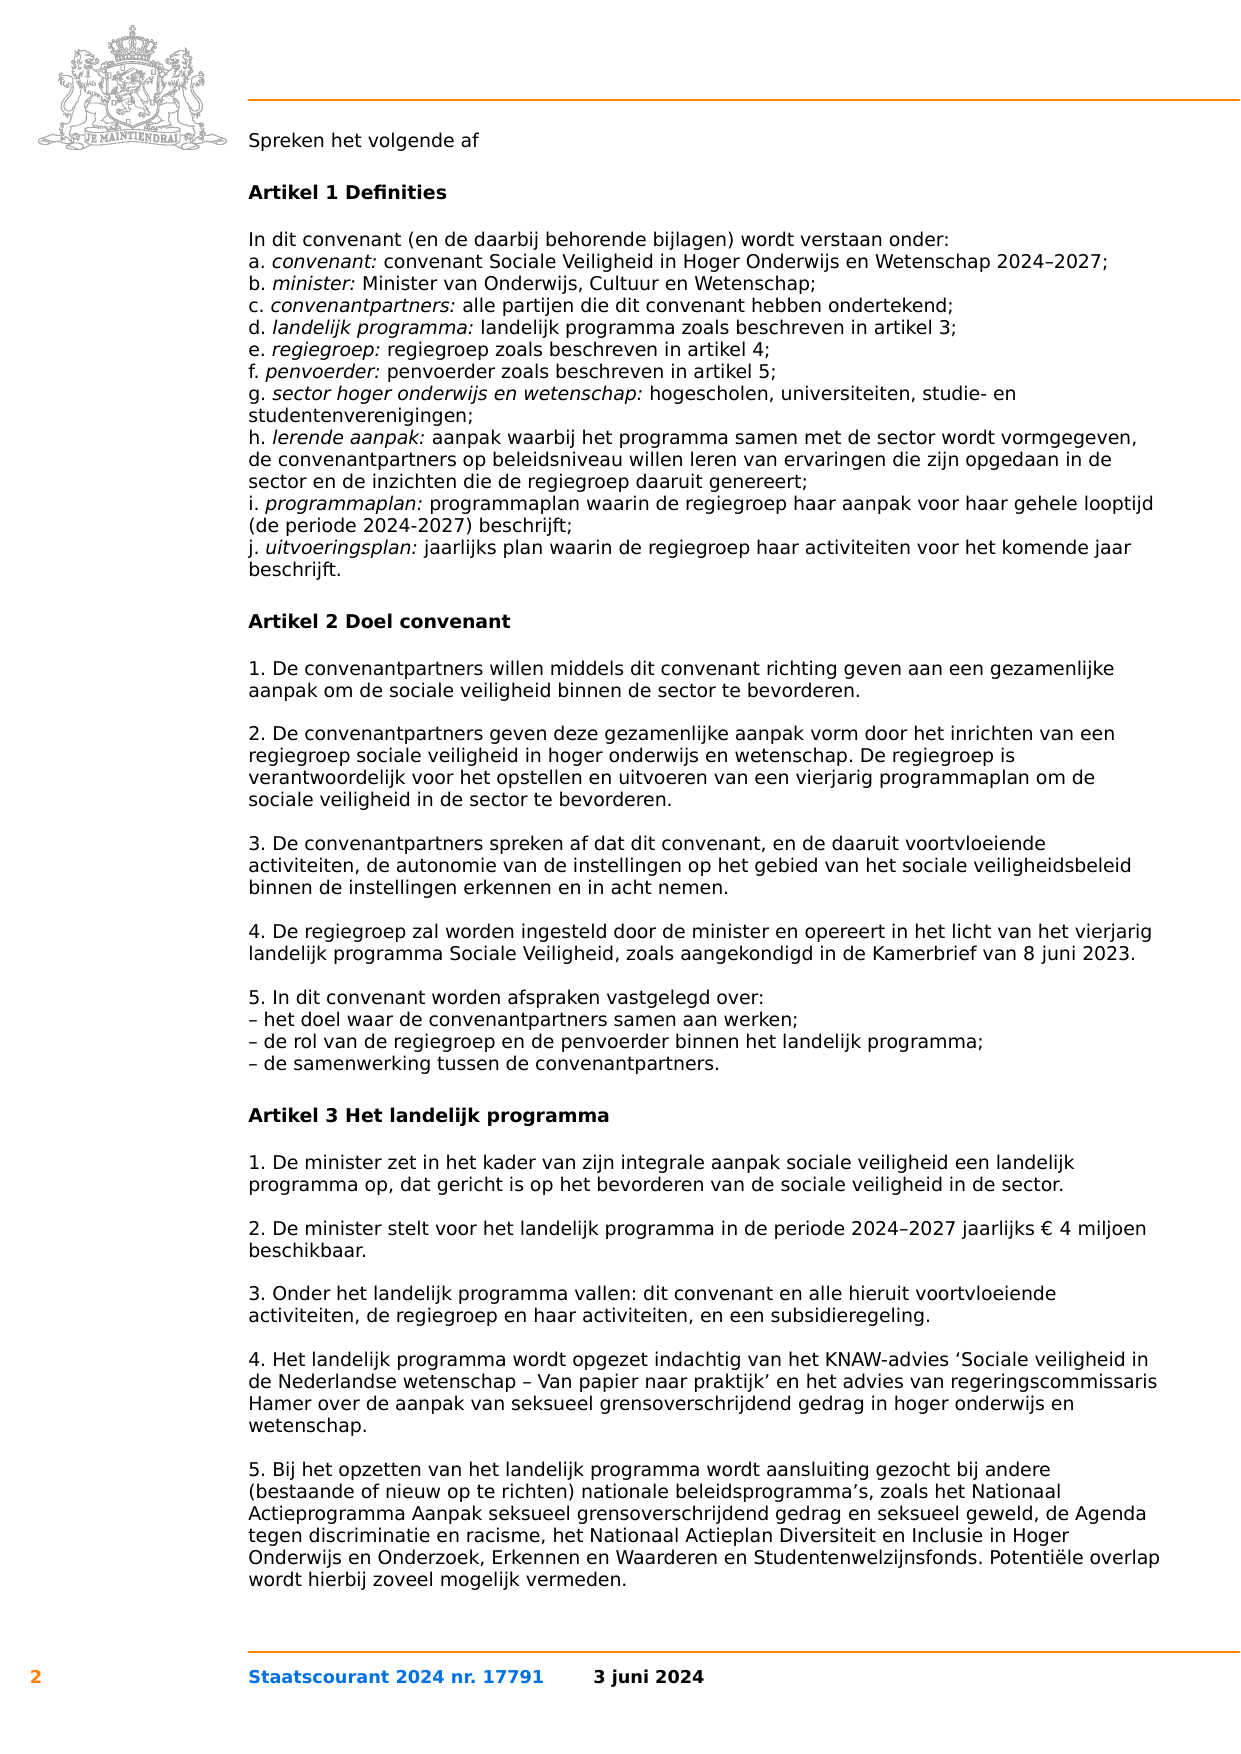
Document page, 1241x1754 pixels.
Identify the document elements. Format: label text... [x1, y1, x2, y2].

text e. regiegroep: regiegroep zoals beschreven in artikel 4; [248, 339, 1163, 361]
text 4. De regiegroep zal worden ingesteld door de minister en opereert in het licht van het vierjarig landelijk programma Sociale Veiligheid, zoals aangekondigd in de Kamerbrief van 8 juni 2023. [248, 921, 1163, 965]
picture [38, 25, 227, 150]
text 3. De convenantpartners spreken af dat dit convenant, en de daaruit voortvloeiende activiteiten, de autonomie van de instellingen op het gebied van het sociale veiligheidsbeleid binnen de instellingen erkennen en in acht nemen. [248, 833, 1163, 899]
subtitle Artikel 3 Het landelijk programma [248, 1105, 1163, 1127]
text – de samenwerking tussen de convenantpartners. [248, 1053, 1163, 1075]
text 2. De minister stelt voor het landelijk programma in de periode 2024–2027 jaarlijks € 4 miljoen beschikbaar. [248, 1217, 1163, 1261]
text 5. In dit convenant worden afspraken vastgelegd over: [248, 987, 1163, 1009]
text 3. Onder het landelijk programma vallen: dit convenant en alle hieruit voortvloeiende activiteiten, de regiegroep en haar activiteiten, en een subsidieregeling. [248, 1283, 1163, 1327]
subtitle Artikel 2 Doel convenant [248, 611, 1163, 632]
text j. uitvoeringsplan: jaarlijks plan waarin de regiegroep haar activiteiten voor het komende jaar beschrijft. [248, 537, 1163, 581]
text f. penvoerder: penvoerder zoals beschreven in artikel 5; [248, 361, 1163, 383]
text b. minister: Minister van Onderwijs, Cultuur en Wetenschap; [248, 273, 1163, 295]
subtitle Artikel 1 Definities [248, 182, 1163, 204]
text 5. Bij het opzetten van het landelijk programma wordt aansluiting gezocht bij andere (bestaande of nieuw op te richten) nationale beleidsprogramma’s, zoals het Nationaal Actieprogramma Aanpak seksueel grensoverschrijdend gedrag en seksueel geweld, de Agenda tegen discriminatie en racisme, het Nationaal Actieplan Diversiteit en Inclusie in Hoger Onderwijs en Onderzoek, Erkennen en Waarderen en Studentenwelzijnsfonds. Potentiële overlap wordt hierbij zoveel mogelijk vermeden. [248, 1459, 1163, 1591]
text 1. De minister zet in het kader van zijn integrale aanpak sociale veiligheid een landelijk programma op, dat gericht is op het bevorderen van de sociale veiligheid in de sector. [248, 1152, 1163, 1196]
text – de rol van de regiegroep en de penvoerder binnen het landelijk programma; [248, 1031, 1163, 1053]
text a. convenant: convenant Sociale Veiligheid in Hoger Onderwijs en Wetenschap 2024–2027; [248, 251, 1163, 273]
text Spreken het volgende af [248, 130, 1163, 152]
text 4. Het landelijk programma wordt opgezet indachtig van het KNAW-advies ‘Sociale veiligheid in de Nederlandse wetenschap – Van papier naar praktijk’ en het advies van regeringscommissaris Hamer over de aanpak van seksueel grensoverschrijdend gedrag in hoger onderwijs en wetenschap. [248, 1349, 1163, 1437]
text 1. De convenantpartners willen middels dit convenant richting geven aan een gezamenlijke aanpak om de sociale veiligheid binnen de sector te bevorderen. [248, 657, 1163, 701]
text – het doel waar de convenantpartners samen aan werken; [248, 1009, 1163, 1031]
text d. landelijk programma: landelijk programma zoals beschreven in artikel 3; [248, 317, 1163, 339]
text i. programmaplan: programmaplan waarin de regiegroep haar aanpak voor haar gehele looptijd (de periode 2024-2027) beschrijft; [248, 493, 1163, 537]
text c. convenantpartners: alle partijen die dit convenant hebben ondertekend; [248, 295, 1163, 317]
text 2. De convenantpartners geven deze gezamenlijke aanpak vorm door het inrichten van een regiegroep sociale veiligheid in hoger onderwijs en wetenschap. De regiegroep is verantwoordelijk voor het opstellen en uitvoeren van een vierjarig programmaplan om de sociale veiligheid in de sector te bevorderen. [248, 723, 1163, 811]
text h. lerende aanpak: aanpak waarbij het programma samen met de sector wordt vormgegeven, de convenantpartners op beleidsniveau willen leren van ervaringen die zijn opgedaan in de sector en de inzichten die de regiegroep daaruit genereert; [248, 427, 1163, 493]
text g. sector hoger onderwijs en wetenschap: hogescholen, universiteiten, studie- en studentenverenigingen; [248, 383, 1163, 427]
text In dit convenant (en de daarbij behorende bijlagen) wordt verstaan onder: [248, 229, 1163, 251]
